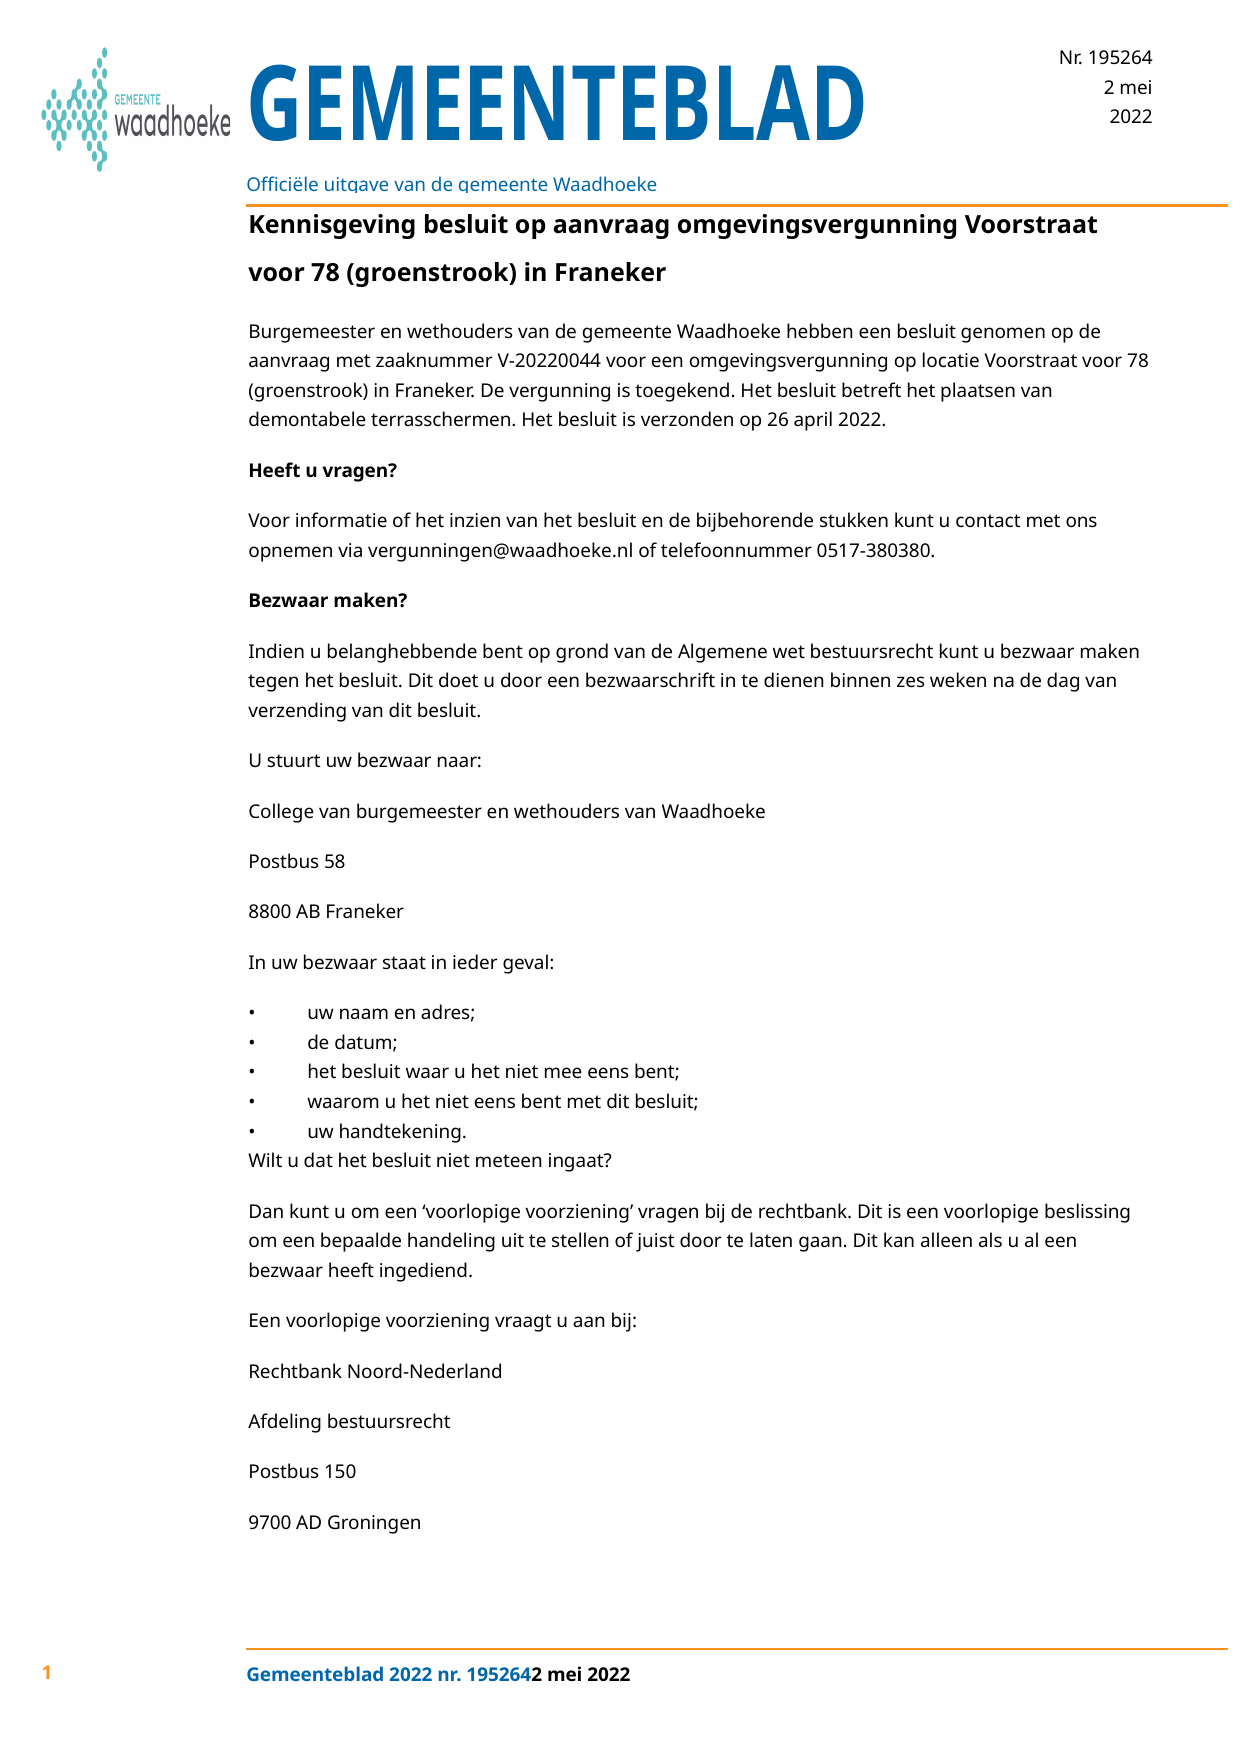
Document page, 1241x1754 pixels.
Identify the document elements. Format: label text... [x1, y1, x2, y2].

list waarom u het niet eens bent met dit besluit; [248, 1088, 1152, 1114]
text 8800 AB Franeker [248, 899, 1152, 924]
text Heeft u vragen? [248, 457, 1152, 483]
text College van burgemeester en wethouders van Waadhoeke [248, 798, 1152, 824]
text Indien u belanghebbende bent op grond van de Algemene wet bestuursrecht kunt u bezwaar maken tegen het besluit. Dit doet u door een bezwaarschrift in te dienen binnen zes weken na de dag van verzending van dit besluit. [248, 638, 1152, 723]
list uw handtekening. [248, 1118, 1152, 1144]
text Afdeling bestuursrecht [248, 1408, 1152, 1434]
text Dan kunt u om een ‘voorlopige voorziening’ vragen bij de rechtbank. Dit is een voorlopige beslissing om een bepaalde handeling uit te stellen of juist door te laten gaan. Dit kan alleen als u al een bezwaar heeft ingediend. [248, 1198, 1152, 1283]
list de datum; [248, 1029, 1152, 1055]
text Kennisgeving besluit op aanvraag omgevingsvergunning Voorstraat voor 78 (groenstrook) in Franeker [248, 207, 1152, 288]
text Burgemeester en wethouders van de gemeente Waadhoeke hebben een besluit genomen op de aanvraag met zaaknummer V-20220044 voor een omgevingsvergunning op locatie Voorstraat voor 78 (groenstrook) in Franeker. De vergunning is toegekend. Het besluit betreft het plaatsen van demontabele terrasschermen. Het besluit is verzonden op 26 april 2022. [248, 318, 1152, 432]
text U stuurt uw bezwaar naar: [248, 747, 1152, 773]
list het besluit waar u het niet mee eens bent; [248, 1059, 1152, 1084]
text Voor informatie of het inzien van het besluit en de bijbehorende stukken kunt u contact met ons opnemen via vergunningen@waadhoeke.nl of telefoonnummer 0517-380380. [248, 507, 1152, 563]
list uw naam en adres; [248, 999, 1152, 1025]
picture [41, 47, 231, 172]
text 9700 AD Groningen [248, 1509, 1152, 1535]
text Rechtbank Noord-Nederland [248, 1358, 1152, 1384]
text Bezwaar maken? [248, 587, 1152, 613]
text In uw bezwaar staat in ieder geval: [248, 949, 1152, 975]
text Postbus 58 [248, 848, 1152, 874]
text Wilt u dat het besluit niet meteen ingaat? [248, 1147, 1152, 1173]
text Een voorlopige voorziening vraagt u aan bij: [248, 1307, 1152, 1333]
text Postbus 150 [248, 1459, 1152, 1484]
